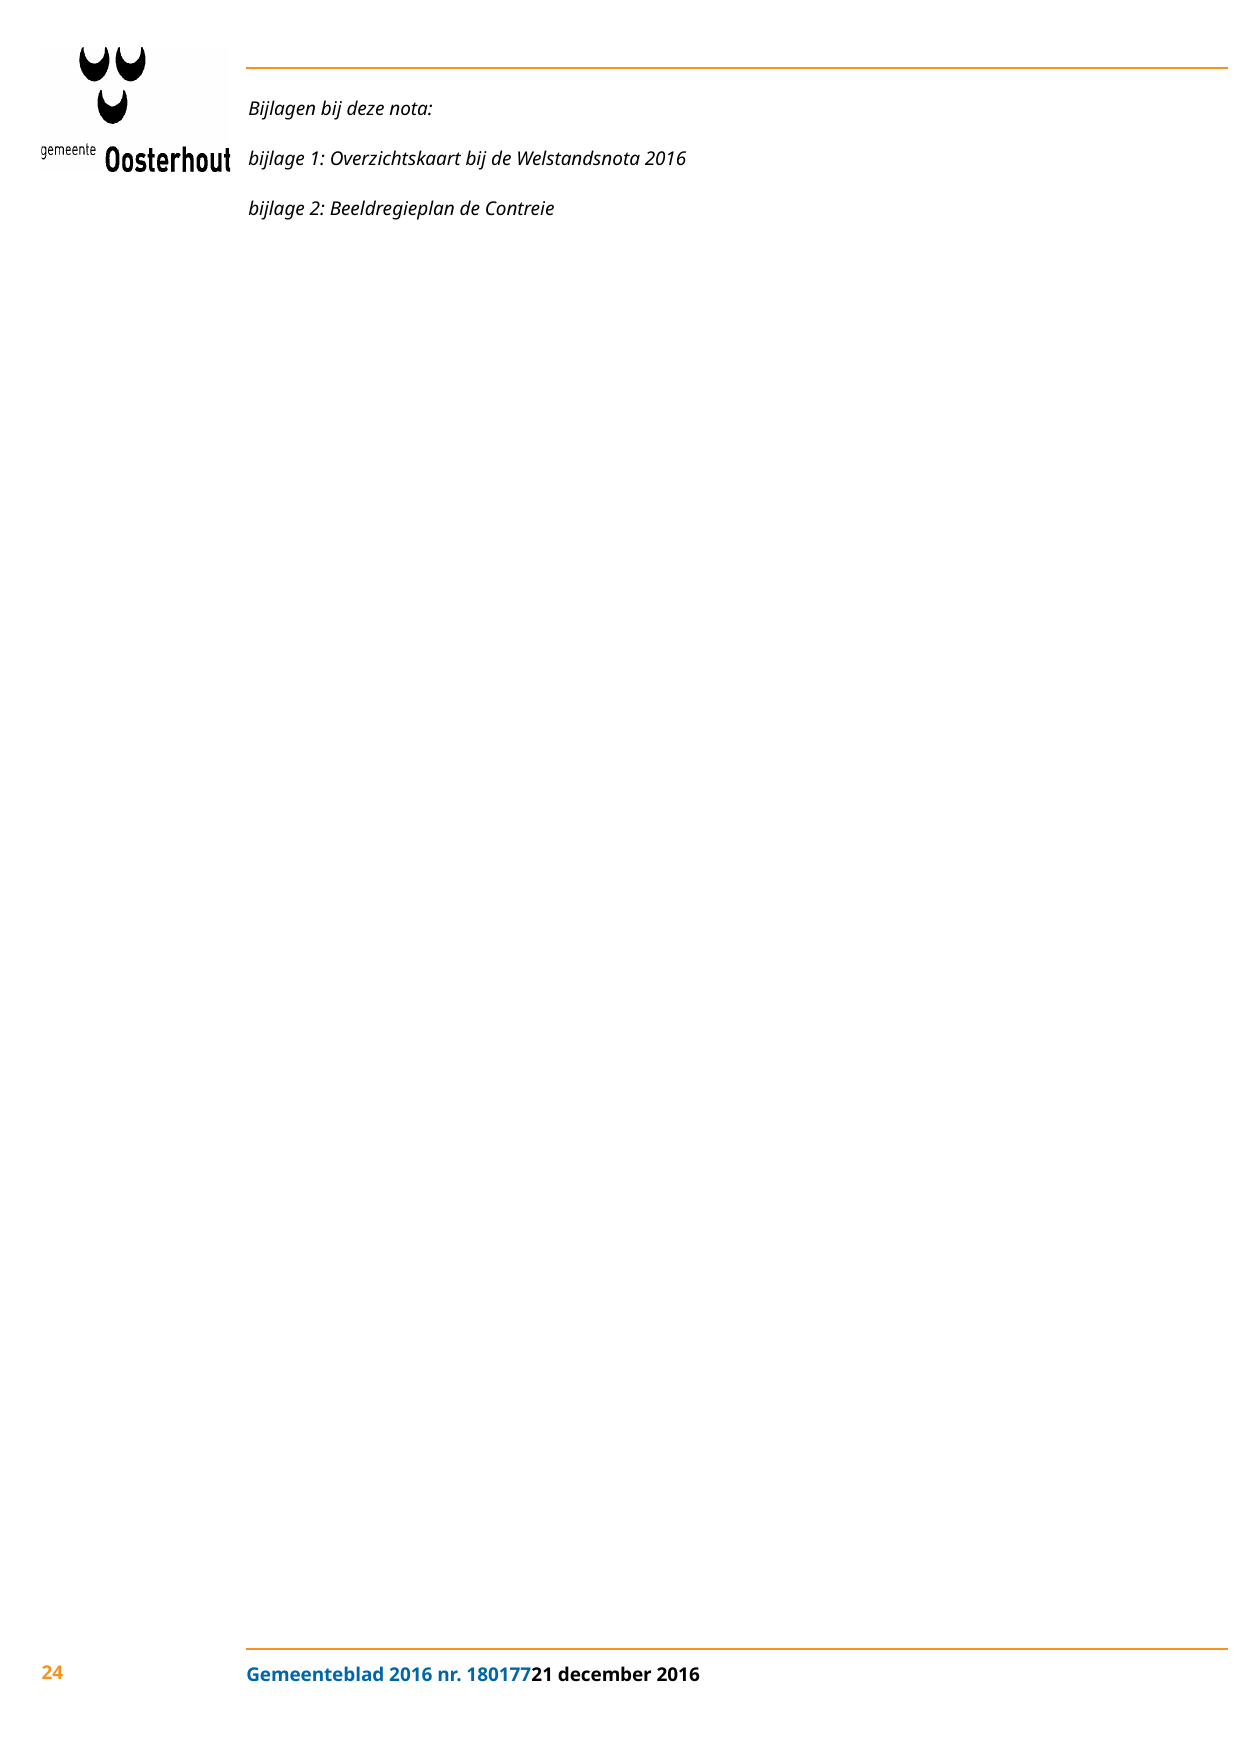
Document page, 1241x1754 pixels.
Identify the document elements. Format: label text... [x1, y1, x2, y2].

text bijlage 1: Overzichtskaart bij de Welstandsnota 2016 [248, 145, 1152, 171]
text bijlage 2: Beeldregieplan de Contreie [248, 196, 1152, 221]
picture [41, 47, 231, 172]
text Bijlagen bij deze nota: [248, 95, 1152, 121]
